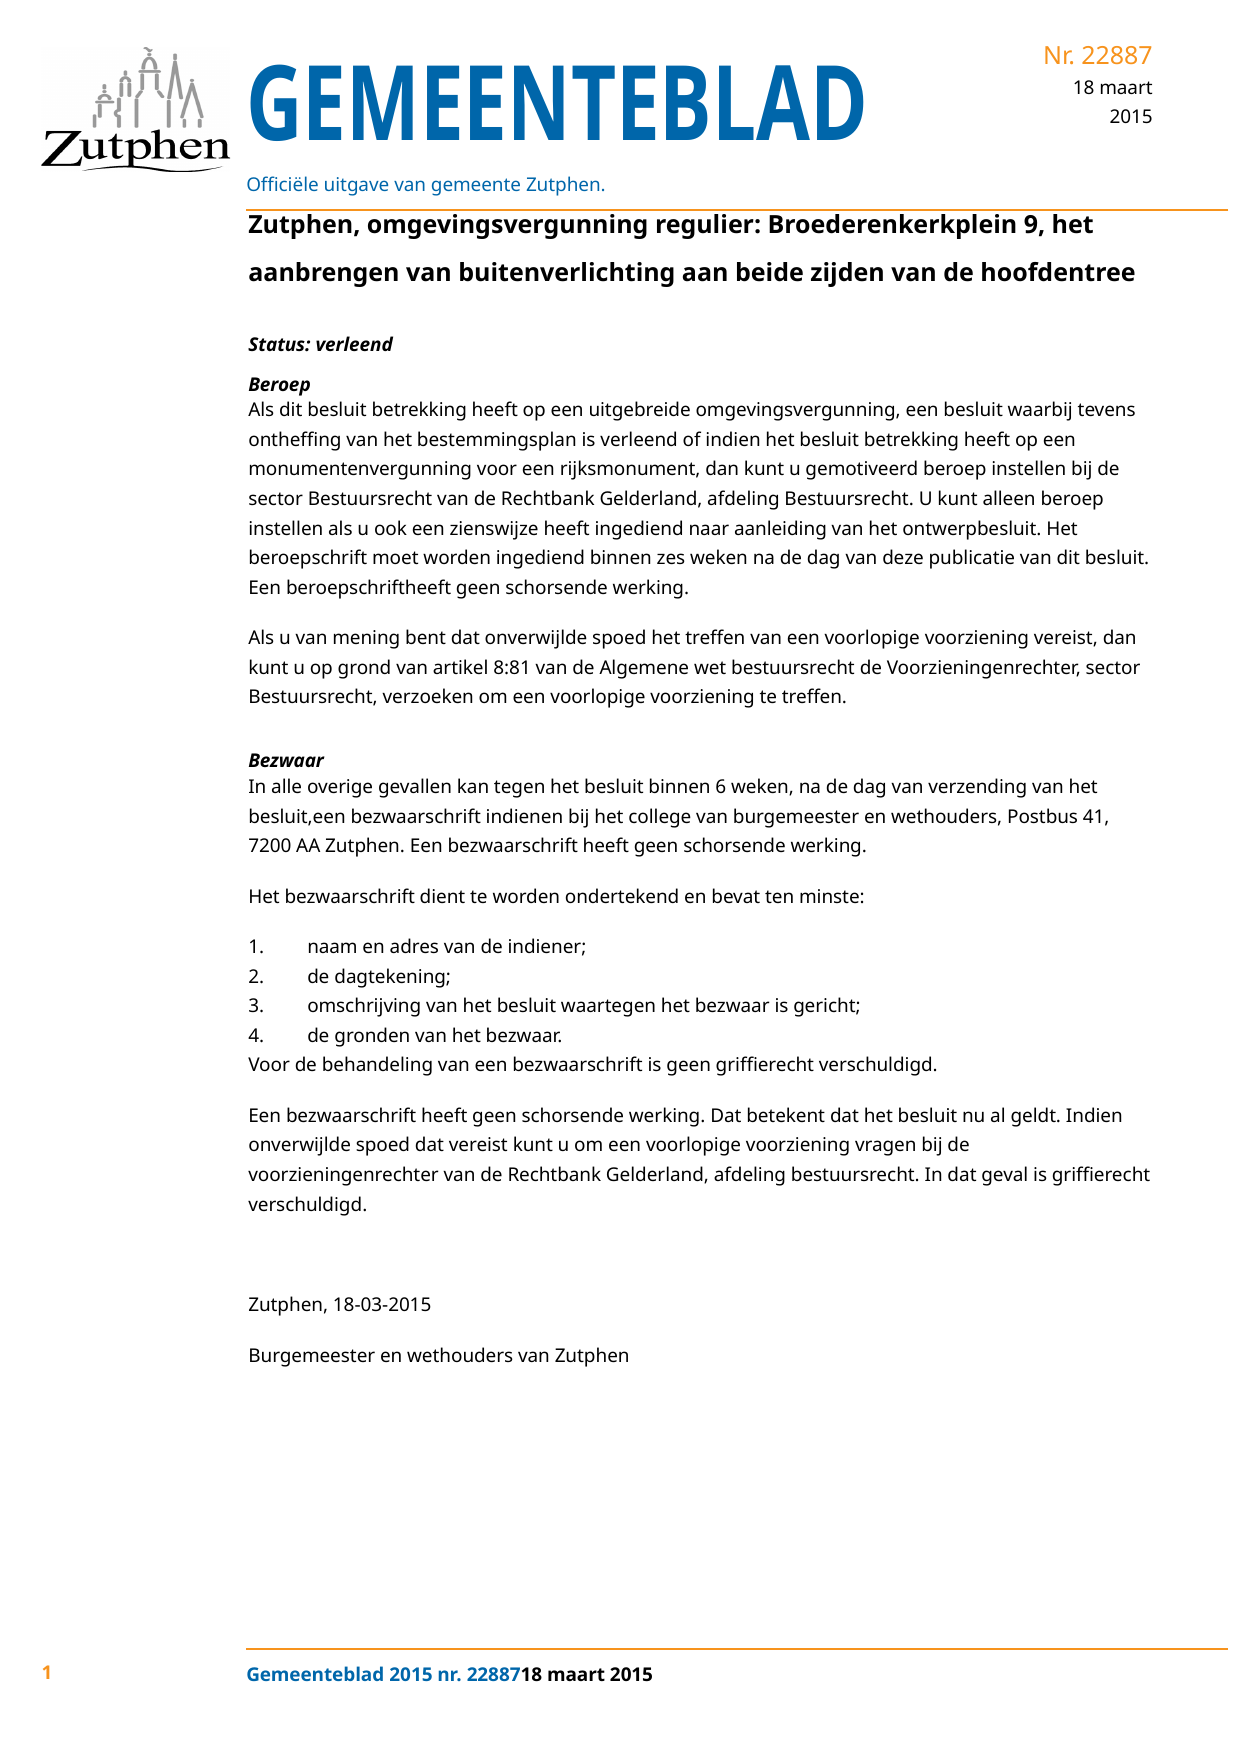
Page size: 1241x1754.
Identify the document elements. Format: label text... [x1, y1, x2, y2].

text Zutphen, omgevingsvergunning regulier: Broederenkerkplein 9, het aanbrengen van buitenverlichting aan beide zijden van de hoofdentree [248, 211, 1152, 288]
text In alle overige gevallen kan tegen het besluit binnen 6 weken, na de dag van verzending van het besluit,een bezwaarschrift indienen bij het college van burgemeester en wethouders, Postbus 41, 7200 AA Zutphen. Een bezwaarschrift heeft geen schorsende werking. [248, 773, 1152, 858]
list naam en adres van de indiener; [248, 933, 1152, 959]
text Zutphen, 18-03-2015 [248, 1292, 1152, 1317]
text Voor de behandeling van een bezwaarschrift is geen griffierecht verschuldigd. [248, 1052, 1152, 1077]
text Bezwaar [248, 747, 1152, 773]
text Status: verleend [248, 331, 1152, 357]
list de gronden van het bezwaar. [248, 1022, 1152, 1048]
picture [41, 47, 231, 172]
text Een bezwaarschrift heeft geen schorsende werking. Dat betekent dat het besluit nu al geldt. Indien onverwijlde spoed dat vereist kunt u om een voorlopige voorziening vragen bij de voorzieningenrechter van de Rechtbank Gelderland, afdeling bestuursrecht. In dat geval is griffierecht verschuldigd. [248, 1102, 1152, 1216]
text Als dit besluit betrekking heeft op een uitgebreide omgevingsvergunning, een besluit waarbij tevens ontheffing van het bestemmingsplan is verleend of indien het besluit betrekking heeft op een monumentenvergunning voor een rijksmonument, dan kunt u gemotiveerd beroep instellen bij de sector Bestuursrecht van de Rechtbank Gelderland, afdeling Bestuursrecht. U kunt alleen beroep instellen als u ook een zienswijze heeft ingediend naar aanleiding van het ontwerpbesluit. Het beroepschrift moet worden ingediend binnen zes weken na de dag van deze publicatie van dit besluit. Een beroepschriftheeft geen schorsende werking. [248, 396, 1152, 600]
text Het bezwaarschrift dient te worden ondertekend en bevat ten minste: [248, 883, 1152, 908]
text Als u van mening bent dat onverwijlde spoed het treffen van een voorlopige voorziening vereist, dan kunt u op grond van artikel 8:81 van de Algemene wet bestuursrecht de Voorzieningenrechter, sector Bestuursrecht, verzoeken om een voorlopige voorziening te treffen. [248, 624, 1152, 709]
list de dagtekening; [248, 963, 1152, 988]
text Burgemeester en wethouders van Zutphen [248, 1342, 1152, 1368]
text Beroep [248, 371, 1152, 396]
list omschrijving van het besluit waartegen het bezwaar is gericht; [248, 992, 1152, 1018]
